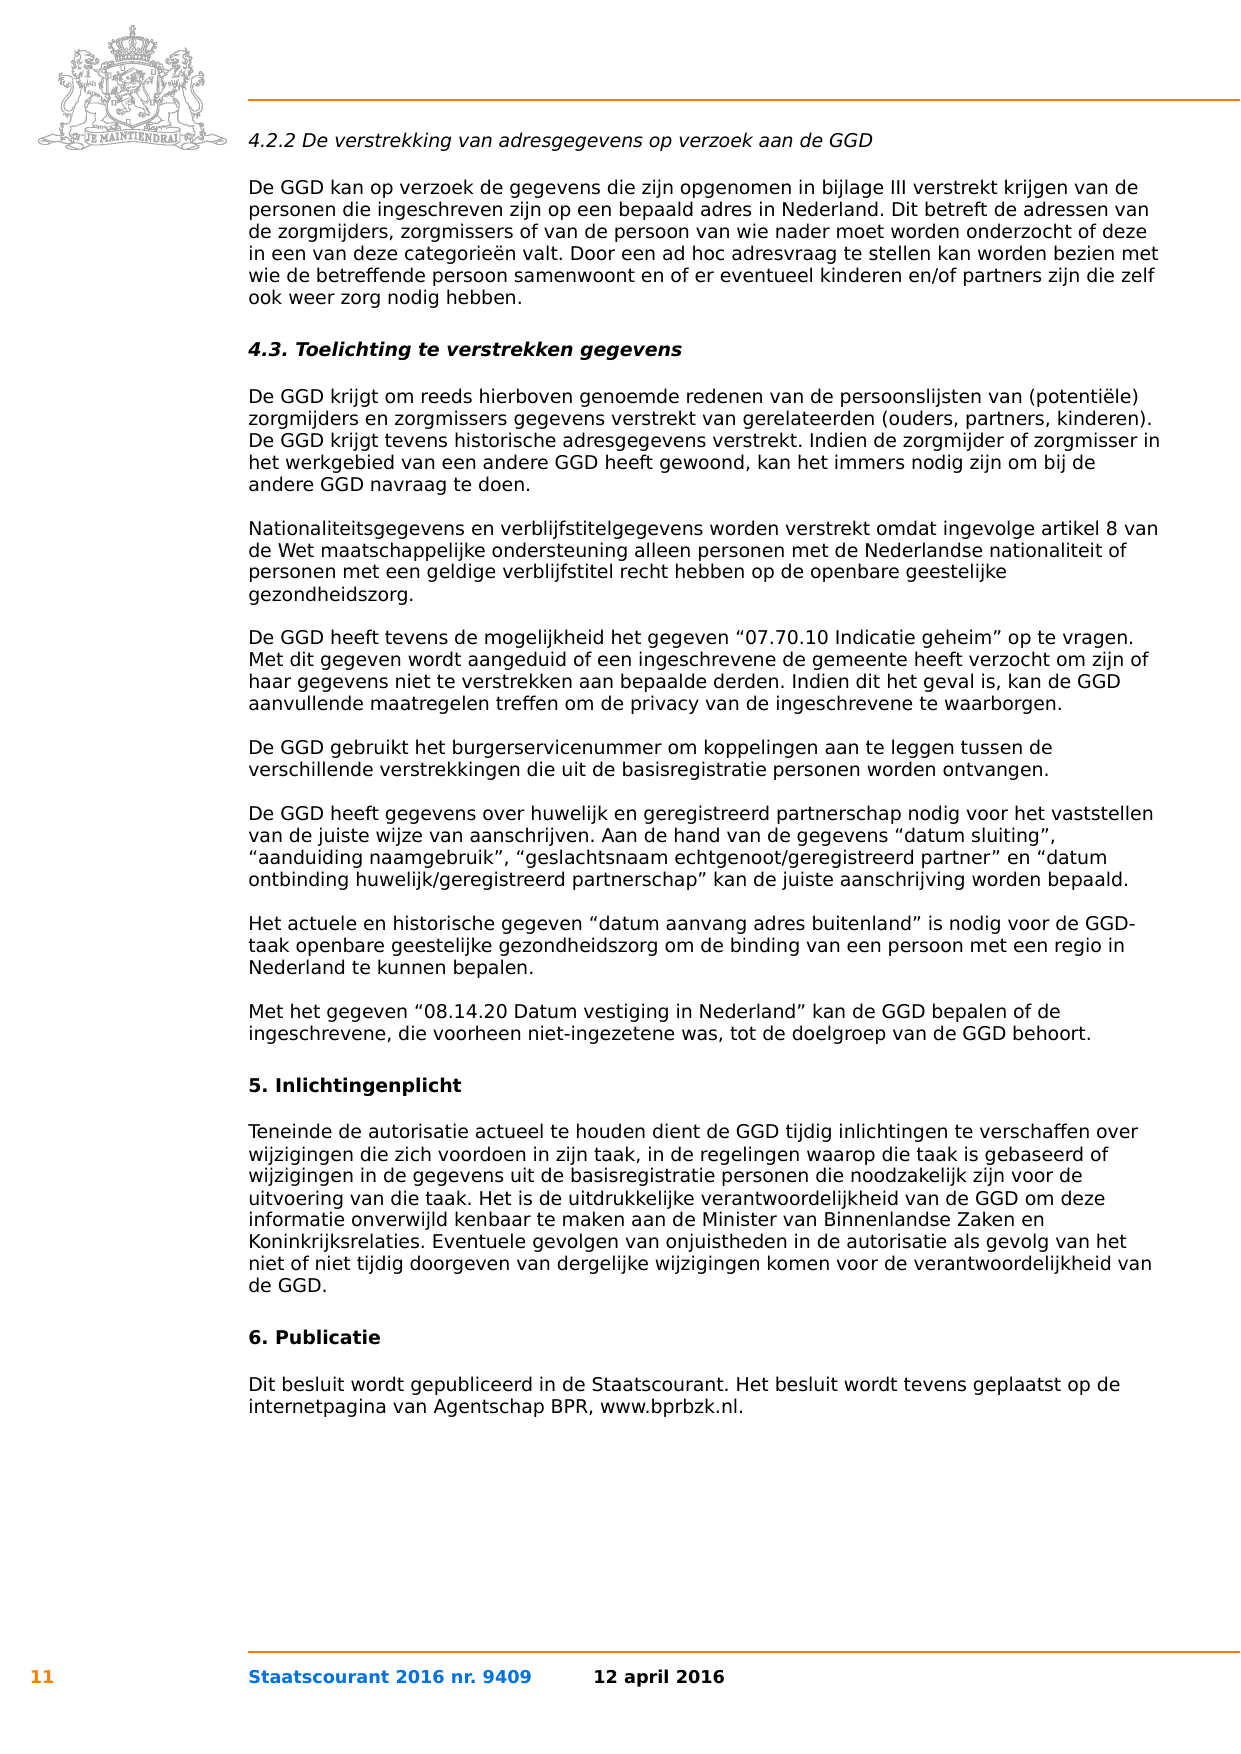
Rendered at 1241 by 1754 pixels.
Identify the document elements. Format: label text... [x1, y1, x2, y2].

subtitle 4.3. Toelichting te verstrekken gegevens [248, 339, 1163, 361]
text Met het gegeven “08.14.20 Datum vestiging in Nederland” kan de GGD bepalen of de ingeschrevene, die voorheen niet-ingezetene was, tot de doelgroep van de GGD behoort. [248, 1001, 1163, 1044]
picture [38, 25, 227, 150]
text De GGD gebruikt het burgerservicenummer om koppelingen aan te leggen tussen de verschillende verstrekkingen die uit de basisregistratie personen worden ontvangen. [248, 737, 1163, 781]
text Dit besluit wordt gepubliceerd in de Staatscourant. Het besluit wordt tevens geplaatst op de internetpagina van Agentschap BPR, www.bprbzk.nl. [248, 1374, 1163, 1418]
subtitle 6. Publicatie [248, 1327, 1163, 1349]
text De GGD heeft gegevens over huwelijk en geregistreerd partnerschap nodig voor het vaststellen van de juiste wijze van aanschrijven. Aan de hand van de gegevens “datum sluiting”, “aanduiding naamgebruik”, “geslachtsnaam echtgenoot/geregistreerd partner” en “datum ontbinding huwelijk/geregistreerd partnerschap” kan de juiste aanschrijving worden bepaald. [248, 803, 1163, 891]
text De GGD krijgt om reeds hierboven genoemde redenen van de persoonslijsten van (potentiële) zorgmijders en zorgmissers gegevens verstrekt van gerelateerden (ouders, partners, kinderen). De GGD krijgt tevens historische adresgegevens verstrekt. Indien de zorgmijder of zorgmisser in het werkgebied van een andere GGD heeft gewoond, kan het immers nodig zijn om bij de andere GGD navraag te doen. [248, 386, 1163, 496]
text Teneinde de autorisatie actueel te houden dient de GGD tijdig inlichtingen te verschaffen over wijzigingen die zich voordoen in zijn taak, in de regelingen waarop die taak is gebaseerd of wijzigingen in de gegevens uit de basisregistratie personen die noodzakelijk zijn voor de uitvoering van die taak. Het is de uitdrukkelijke verantwoordelijkheid van de GGD om deze informatie onverwijld kenbaar te maken aan de Minister van Binnenlandse Zaken en Koninkrijksrelaties. Eventuele gevolgen van onjuistheden in de autorisatie als gevolg van het niet of niet tijdig doorgeven van dergelijke wijzigingen komen voor de verantwoordelijkheid van de GGD. [248, 1121, 1163, 1297]
text Het actuele en historische gegeven “datum aanvang adres buitenland” is nodig voor de GGD-taak openbare geestelijke gezondheidszorg om de binding van een persoon met een regio in Nederland te kunnen bepalen. [248, 913, 1163, 979]
text De GGD kan op verzoek de gegevens die zijn opgenomen in bijlage III verstrekt krijgen van de personen die ingeschreven zijn op een bepaald adres in Nederland. Dit betreft de adressen van de zorgmijders, zorgmissers of van de persoon van wie nader moet worden onderzocht of deze in een van deze categorieën valt. Door een ad hoc adresvraag te stellen kan worden bezien met wie de betreffende persoon samenwoont en of er eventueel kinderen en/of partners zijn die zelf ook weer zorg nodig hebben. [248, 177, 1163, 309]
text Nationaliteitsgegevens en verblijfstitelgegevens worden verstrekt omdat ingevolge artikel 8 van de Wet maatschappelijke ondersteuning alleen personen met de Nederlandse nationaliteit of personen met een geldige verblijfstitel recht hebben op de openbare geestelijke gezondheidszorg. [248, 517, 1163, 605]
text De GGD heeft tevens de mogelijkheid het gegeven “07.70.10 Indicatie geheim” op te vragen. Met dit gegeven wordt aangeduid of een ingeschrevene de gemeente heeft verzocht om zijn of haar gegevens niet te verstrekken aan bepaalde derden. Indien dit het geval is, kan de GGD aanvullende maatregelen treffen om de privacy van de ingeschrevene te waarborgen. [248, 627, 1163, 715]
subtitle 4.2.2 De verstrekking van adresgegevens op verzoek aan de GGD [248, 130, 1163, 152]
subtitle 5. Inlichtingenplicht [248, 1074, 1163, 1096]
